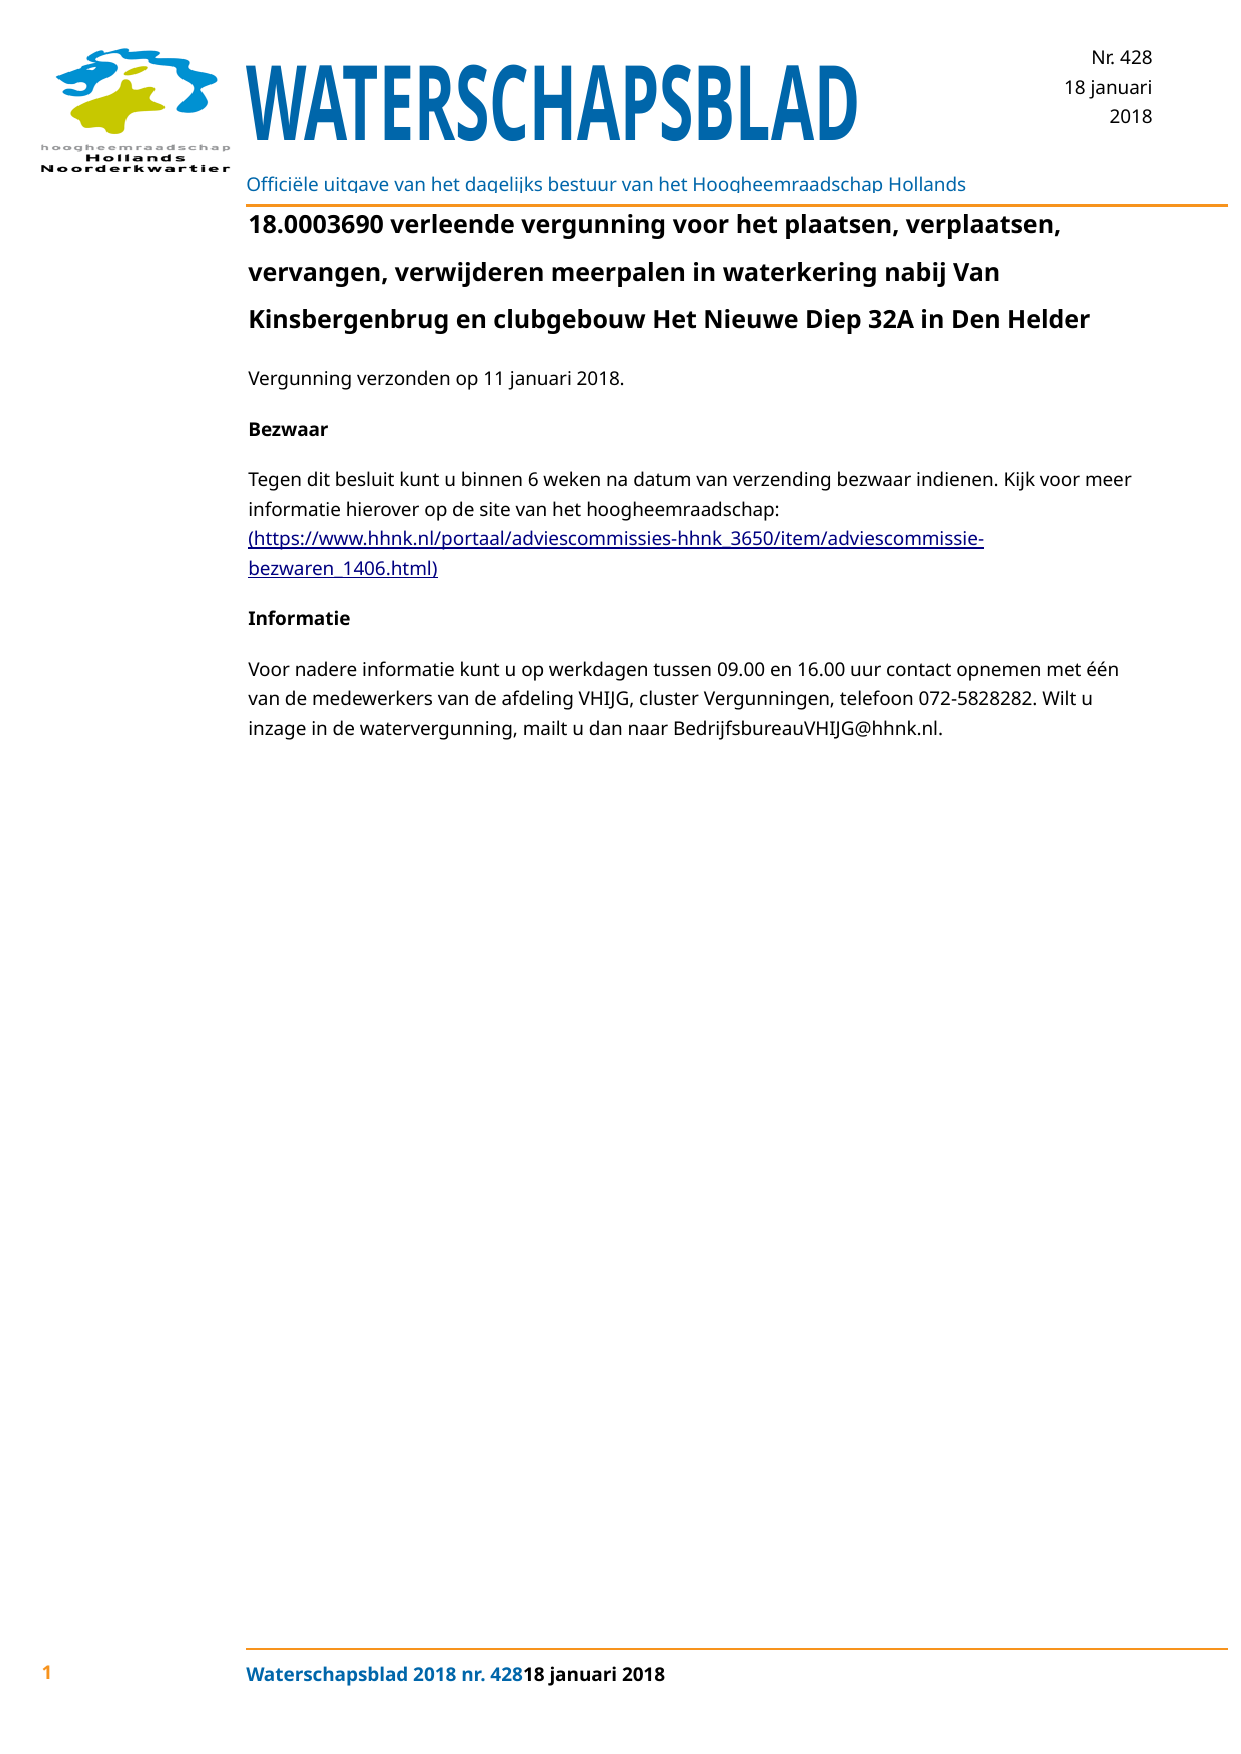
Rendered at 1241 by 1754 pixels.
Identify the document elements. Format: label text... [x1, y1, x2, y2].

text Bezwaar [248, 416, 1152, 442]
text Informatie [248, 606, 1152, 631]
text Vergunning verzonden op 11 januari 2018. [248, 366, 1152, 391]
text Tegen dit besluit kunt u binnen 6 weken na datum van verzending bezwaar indienen. Kijk voor meer informatie hierover op de site van het hoogheemraadschap: (https://www.hhnk.nl/portaal/adviescommissies-hhnk_3650/item/adviescommissie-bezwaren_1406.html) [248, 466, 1152, 581]
text Voor nadere informatie kunt u op werkdagen tussen 09.00 en 16.00 uur contact opnemen met één van de medewerkers van de afdeling VHIJG, cluster Vergunningen, telefoon 072-5828282. Wilt u inzage in de watervergunning, mailt u dan naar BedrijfsbureauVHIJG@hhnk.nl. [248, 656, 1152, 741]
picture [41, 47, 231, 172]
text 18.0003690 verleende vergunning voor het plaatsen, verplaatsen, vervangen, verwijderen meerpalen in waterkering nabij Van Kinsbergenbrug en clubgebouw Het Nieuwe Diep 32A in Den Helder [248, 207, 1152, 336]
